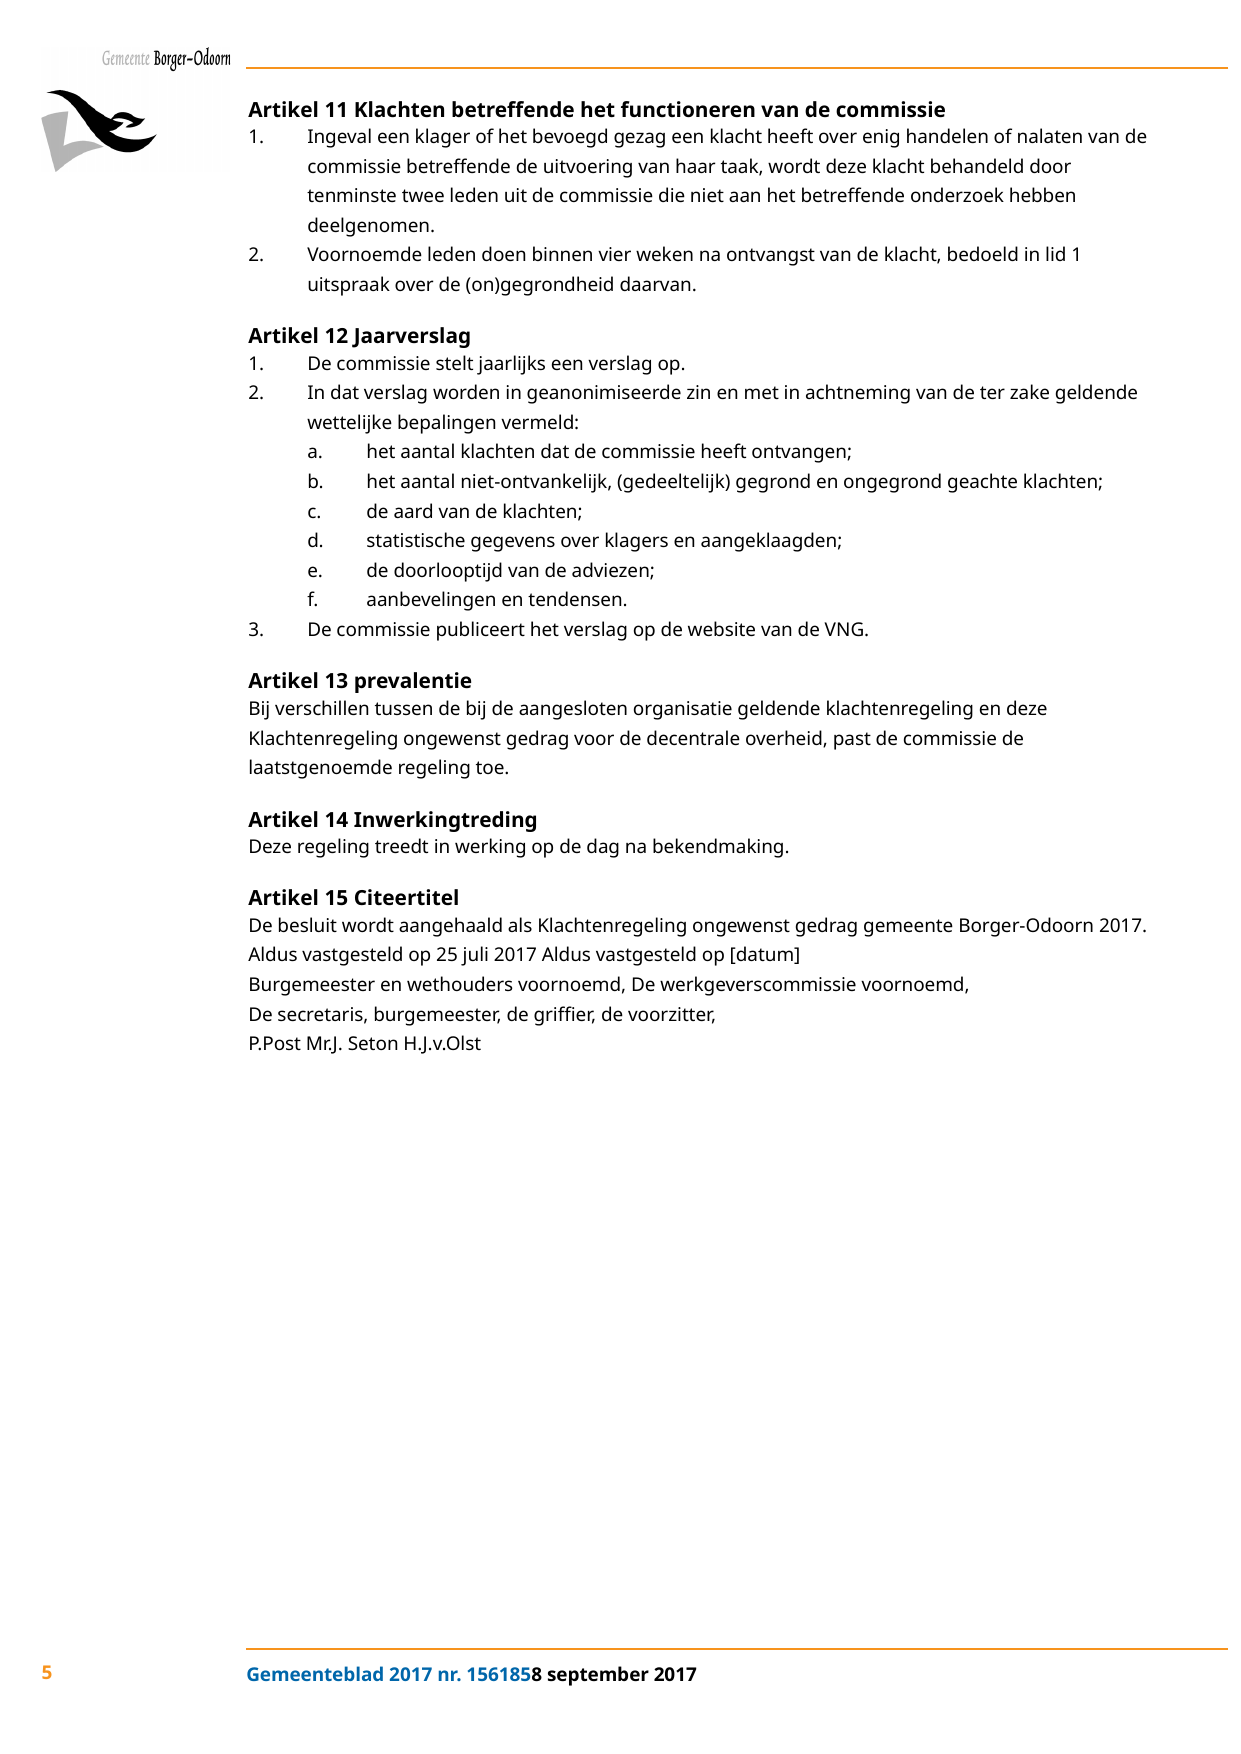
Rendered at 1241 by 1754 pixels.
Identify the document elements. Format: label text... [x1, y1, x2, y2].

text Artikel 11 Klachten betreffende het functioneren van de commissie [248, 95, 1152, 123]
text P.Post Mr.J. Seton H.J.v.Olst [248, 1030, 1152, 1056]
text Artikel 12 Jaarverslag [248, 322, 1152, 350]
list het aantal niet-ontvankelijk, (gedeeltelijk) gegrond en ongegrond geachte klachten; [307, 468, 1152, 494]
list In dat verslag worden in geanonimiseerde zin en met in achtneming van de ter zake geldende wettelijke bepalingen vermeld: [248, 379, 1152, 435]
text Artikel 15 Citeertitel [248, 883, 1152, 912]
list De commissie publiceert het verslag op de website van de VNG. [248, 616, 1152, 642]
list de doorlooptijd van de adviezen; [307, 557, 1152, 583]
picture [41, 47, 231, 172]
text Artikel 13 prevalentie [248, 667, 1152, 695]
text Aldus vastgesteld op 25 juli 2017 Aldus vastgesteld op [datum] [248, 942, 1152, 967]
list aanbevelingen en tendensen. [307, 587, 1152, 612]
list Voornoemde leden doen binnen vier weken na ontvangst van de klacht, bedoeld in lid 1 uitspraak over de (on)gegrondheid daarvan. [248, 242, 1152, 297]
text Burgemeester en wethouders voornoemd, De werkgeverscommissie voornoemd, [248, 971, 1152, 997]
list statistische gegevens over klagers en aangeklaagden; [307, 527, 1152, 553]
list Ingeval een klager of het bevoegd gezag een klacht heeft over enig handelen of nalaten van de commissie betreffende de uitvoering van haar taak, wordt deze klacht behandeld door tenminste twee leden uit de commissie die niet aan het betreffende onderzoek hebben deelgenomen. [248, 123, 1152, 238]
list de aard van de klachten; [307, 498, 1152, 524]
list het aantal klachten dat de commissie heeft ontvangen; [307, 439, 1152, 464]
text De secretaris, burgemeester, de griffier, de voorzitter, [248, 1001, 1152, 1026]
text Deze regeling treedt in werking op de dag na bekendmaking. [248, 833, 1152, 859]
text De besluit wordt aangehaald als Klachtenregeling ongewenst gedrag gemeente Borger-Odoorn 2017. [248, 912, 1152, 938]
text Bij verschillen tussen de bij de aangesloten organisatie geldende klachtenregeling en deze Klachtenregeling ongewenst gedrag voor de decentrale overheid, past de commissie de laatstgenoemde regeling toe. [248, 695, 1152, 780]
list De commissie stelt jaarlijks een verslag op. [248, 350, 1152, 376]
text Artikel 14 Inwerkingtreding [248, 805, 1152, 833]
